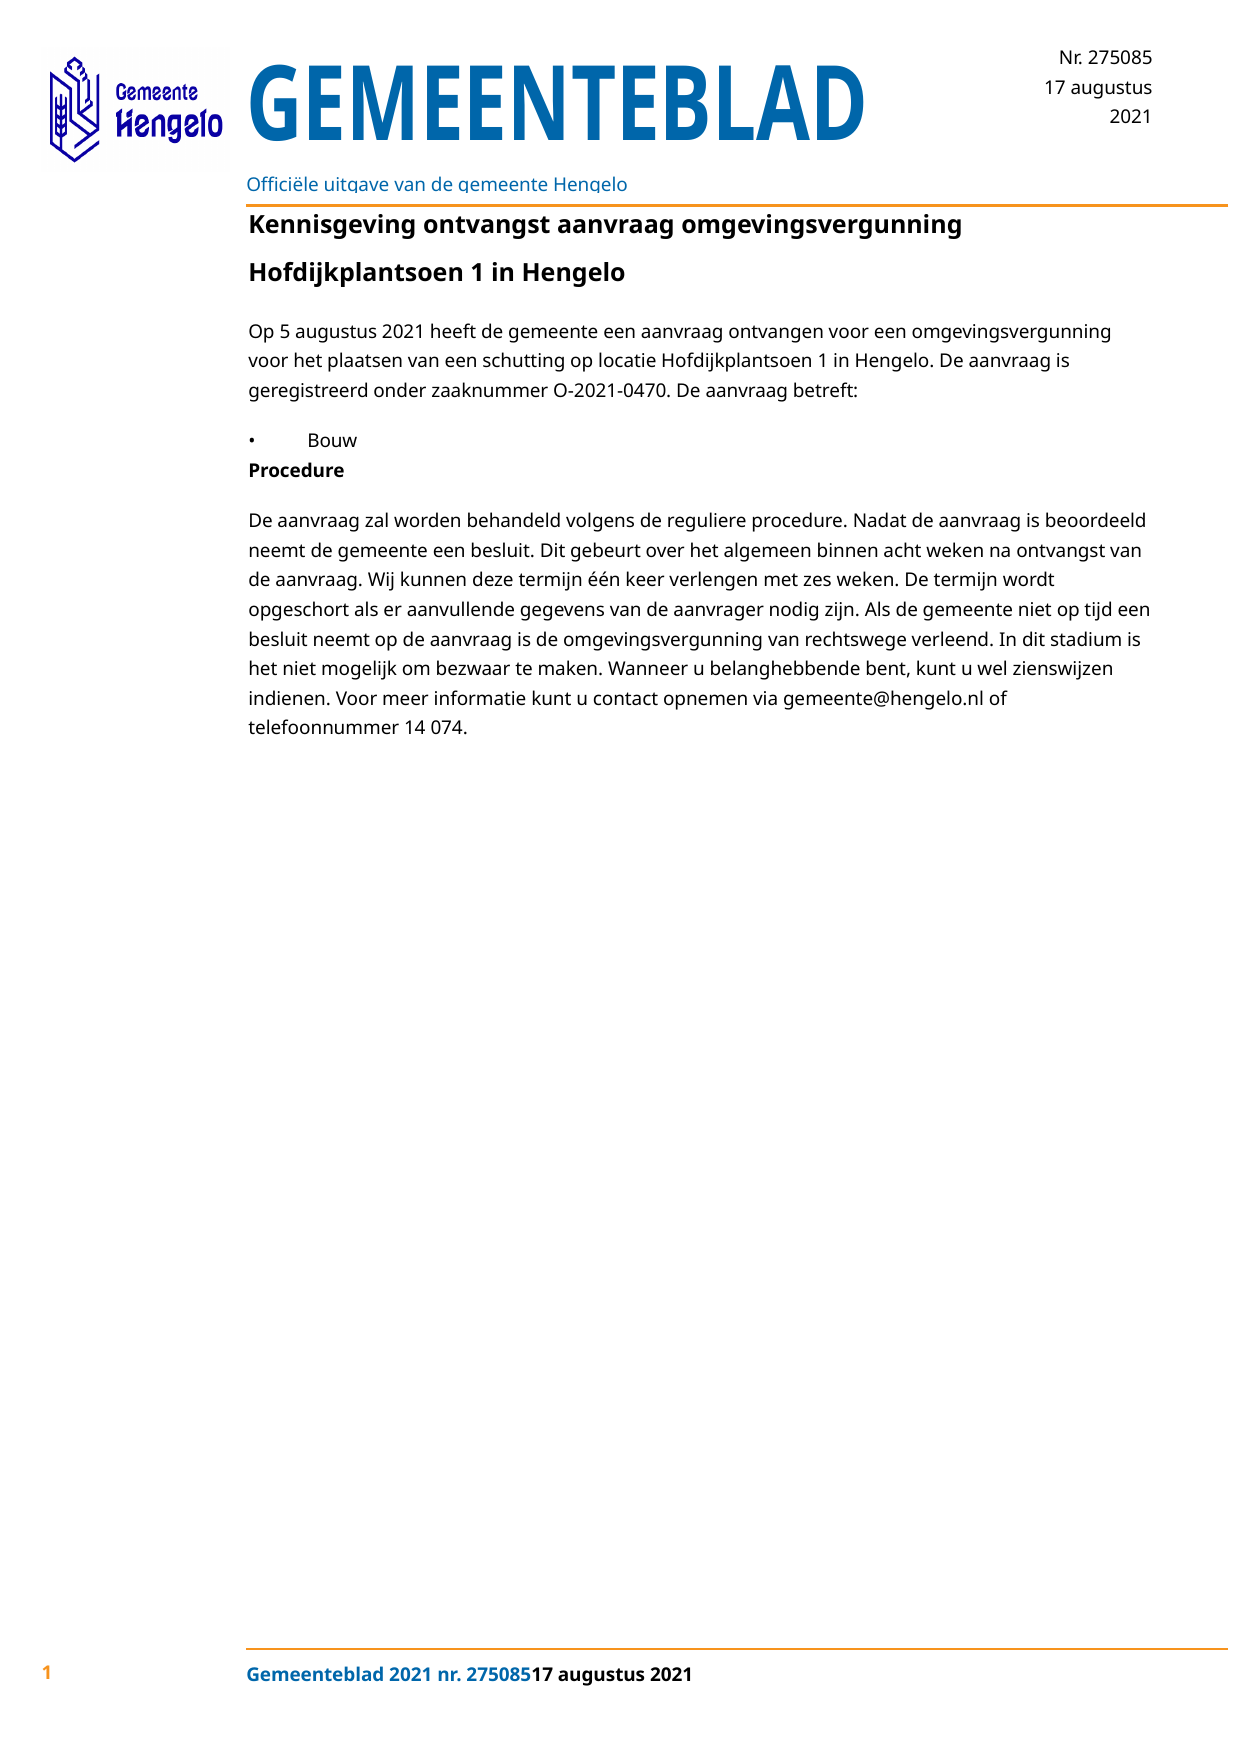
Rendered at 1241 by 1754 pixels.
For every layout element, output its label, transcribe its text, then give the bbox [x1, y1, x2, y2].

picture [41, 47, 231, 172]
text De aanvraag zal worden behandeld volgens de reguliere procedure. Nadat de aanvraag is beoordeeld neemt de gemeente een besluit. Dit gebeurt over het algemeen binnen acht weken na ontvangst van de aanvraag. Wij kunnen deze termijn één keer verlengen met zes weken. De termijn wordt opgeschort als er aanvullende gegevens van de aanvrager nodig zijn. Als de gemeente niet op tijd een besluit neemt op de aanvraag is de omgevingsvergunning van rechtswege verleend. In dit stadium is het niet mogelijk om bezwaar te maken. Wanneer u belanghebbende bent, kunt u wel zienswijzen indienen. Voor meer informatie kunt u contact opnemen via gemeente@hengelo.nl of telefoonnummer 14 074. [248, 507, 1152, 740]
text Op 5 augustus 2021 heeft de gemeente een aanvraag ontvangen voor een omgevingsvergunning voor het plaatsen van een schutting op locatie Hofdijkplantsoen 1 in Hengelo. De aanvraag is geregistreerd onder zaaknummer O-2021-0470. De aanvraag betreft: [248, 318, 1152, 403]
text Kennisgeving ontvangst aanvraag omgevingsvergunning Hofdijkplantsoen 1 in Hengelo [248, 207, 1152, 288]
list Bouw [248, 427, 1152, 453]
text Procedure [248, 457, 1152, 483]
